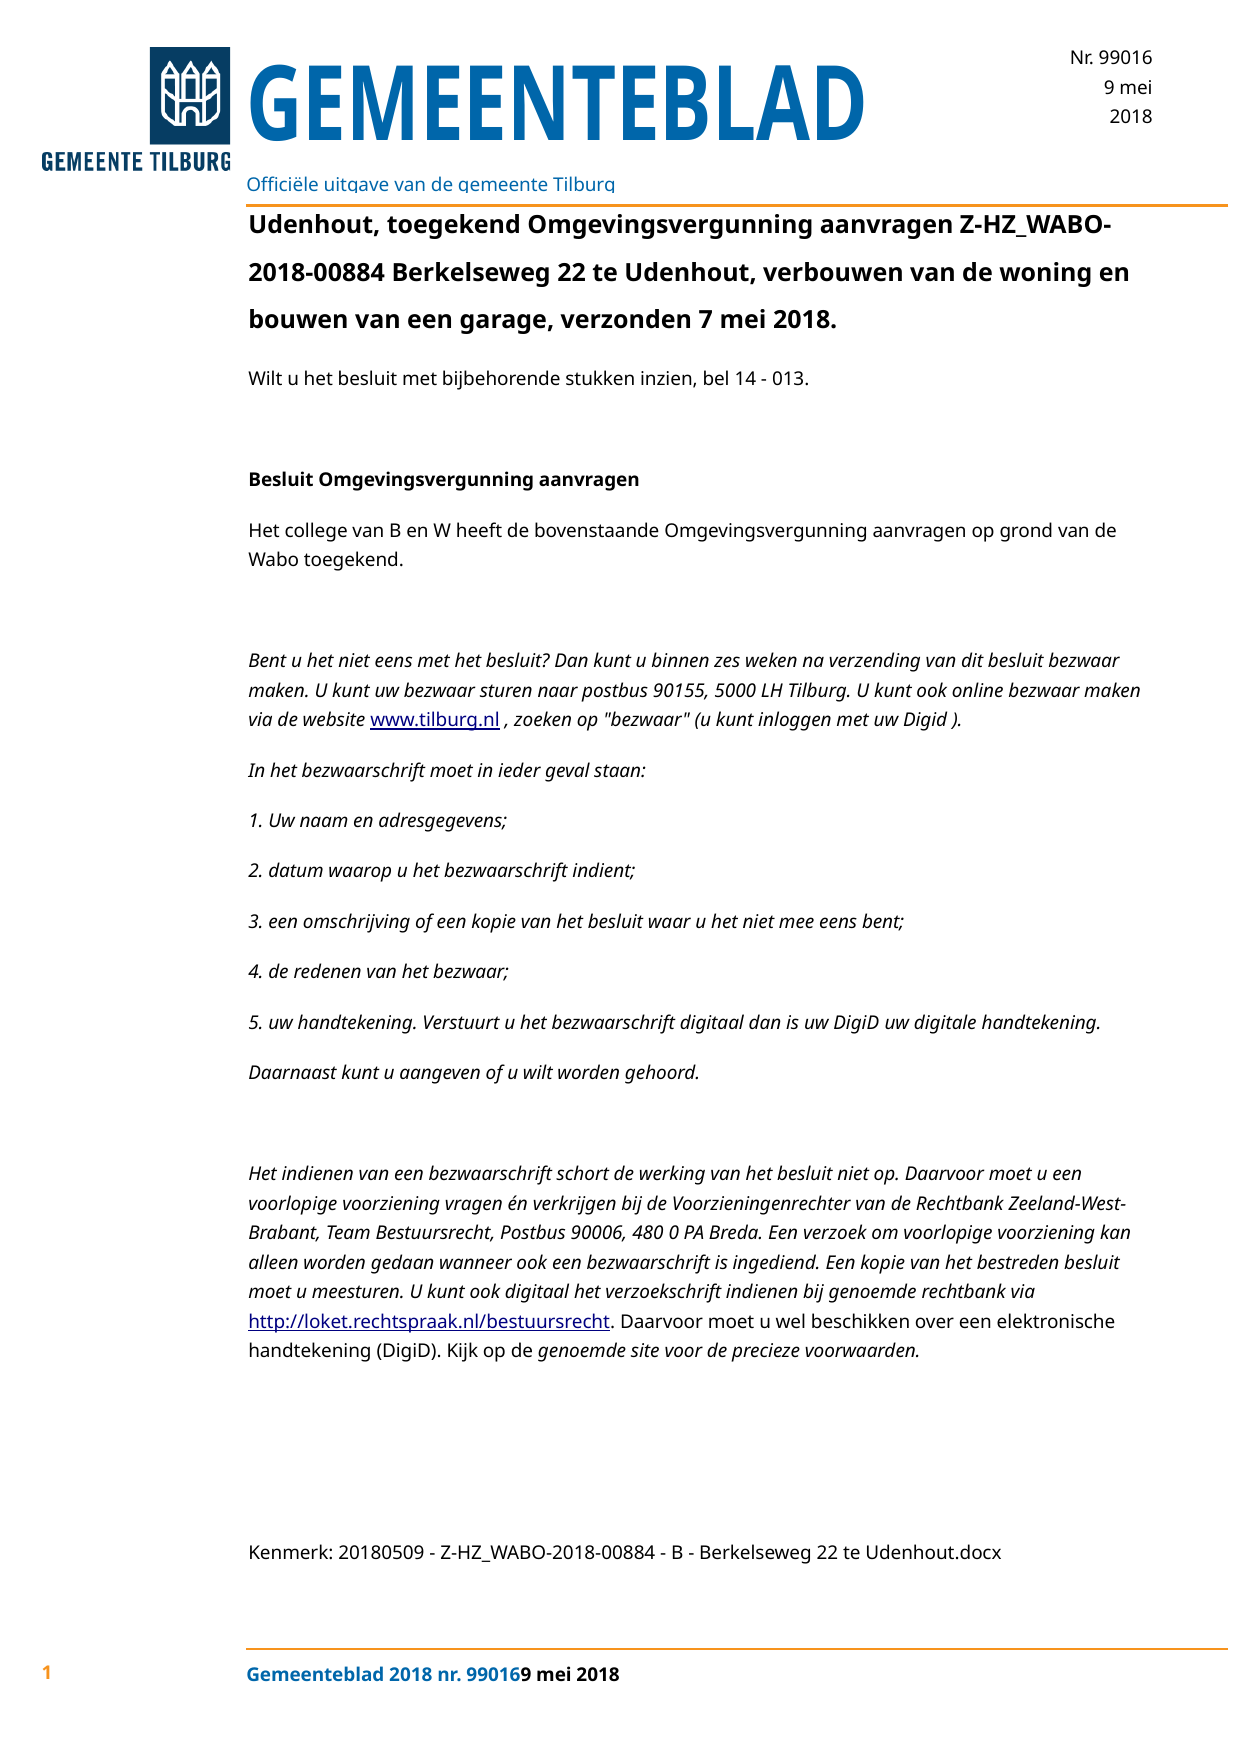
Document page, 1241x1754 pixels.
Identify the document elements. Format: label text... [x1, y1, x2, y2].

text Kenmerk: 20180509 - Z-HZ_WABO-2018-00884 - B - Berkelseweg 22 te Udenhout.docx [248, 1539, 1152, 1565]
picture [41, 47, 231, 172]
text Daarnaast kunt u aangeven of u wilt worden gehoord. [248, 1059, 1152, 1085]
text Het indienen van een bezwaarschrift schort de werking van het besluit niet op. Daarvoor moet u een voorlopige voorziening vragen én verkrijgen bij de Voorzieningenrechter van de Rechtbank Zeeland-West-Brabant, Team Bestuursrecht, Postbus 90006, 480 0 PA Breda. Een verzoek om voorlopige voorziening kan alleen worden gedaan wanneer ook een bezwaarschrift is ingediend. Een kopie van het bestreden besluit moet u meesturen. U kunt ook digitaal het verzoekschrift indienen bij genoemde rechtbank via http://loket.rechtspraak.nl/bestuursrecht. Daarvoor moet u wel beschikken over een elektronische handtekening (DigiD). Kijk op de genoemde site voor de precieze voorwaarden. [248, 1160, 1152, 1363]
text 3. een omschrijving of een kopie van het besluit waar u het niet mee eens bent; [248, 908, 1152, 934]
text 4. de redenen van het bezwaar; [248, 958, 1152, 984]
text 5. uw handtekening. Verstuurt u het bezwaarschrift digitaal dan is uw DigiD uw digitale handtekening. [248, 1009, 1152, 1034]
text Bent u het niet eens met het besluit? Dan kunt u binnen zes weken na verzending van dit besluit bezwaar maken. U kunt uw bezwaar sturen naar postbus 90155, 5000 LH Tilburg. U kunt ook online bezwaar maken via de website www.tilburg.nl , zoeken op "bezwaar" (u kunt inloggen met uw Digid ). [248, 647, 1152, 732]
text In het bezwaarschrift moet in ieder geval staan: [248, 757, 1152, 782]
text 1. Uw naam en adresgegevens; [248, 807, 1152, 833]
text Besluit Omgevingsvergunning aanvragen [248, 466, 1152, 492]
text Het college van B en W heeft de bovenstaande Omgevingsvergunning aanvragen op grond van de Wabo toegekend. [248, 517, 1152, 572]
text Wilt u het besluit met bijbehorende stukken inzien, bel 14 - 013. [248, 366, 1152, 391]
text Udenhout, toegekend Omgevingsvergunning aanvragen Z-HZ_WABO-2018-00884 Berkelseweg 22 te Udenhout, verbouwen van de woning en bouwen van een garage, verzonden 7 mei 2018. [248, 207, 1152, 336]
text 2. datum waarop u het bezwaarschrift indient; [248, 858, 1152, 883]
